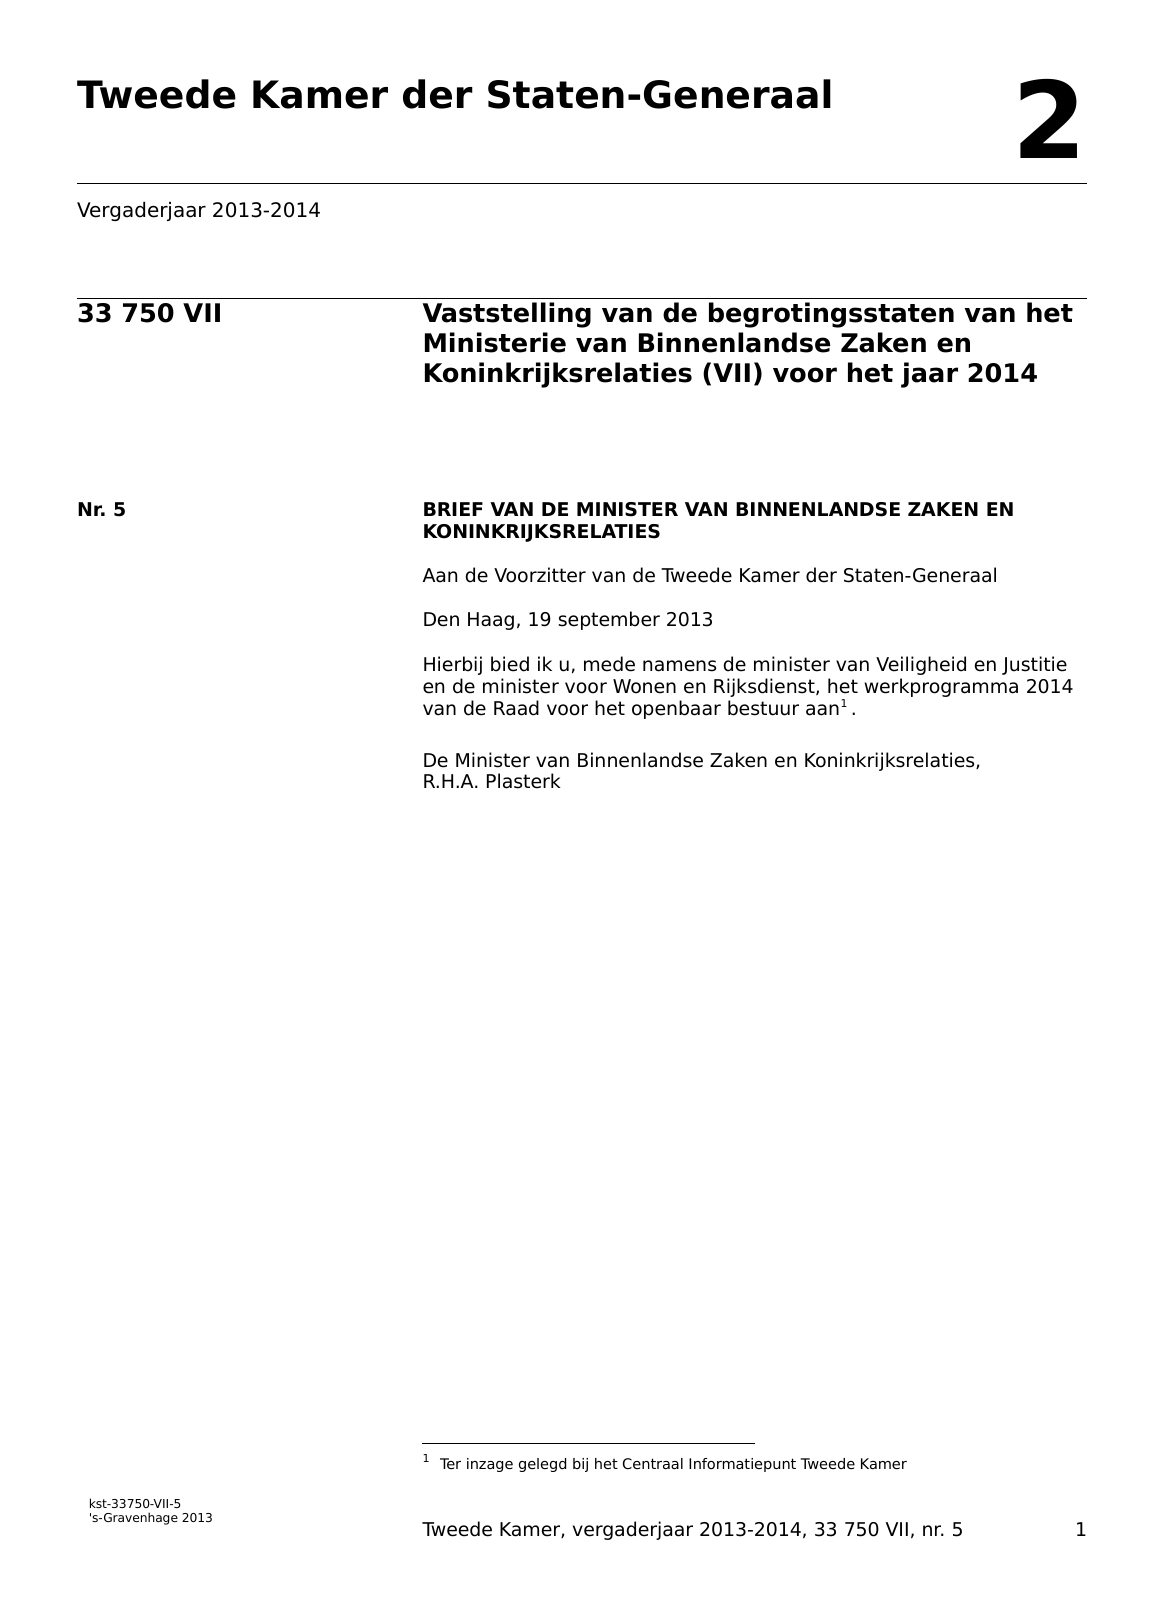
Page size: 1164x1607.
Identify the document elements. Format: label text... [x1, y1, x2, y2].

subtitle 33 750 VII Vaststelling van de begrotingsstaten van het Ministerie van Binnenlandse Zaken en Koninkrijksrelaties (VII) voor het jaar 2014 [77, 299, 1087, 388]
subtitle Nr. 5 BRIEF VAN DE MINISTER VAN BINNENLANDSE ZAKEN EN KONINKRIJKSRELATIES [77, 499, 1087, 543]
text Hierbij bied ik u, mede namens de minister van Veiligheid en Justitie en de minister voor Wonen en Rijksdienst, het werkprogramma 2014 van de Raad voor het openbaar bestuur aan. [422, 653, 1087, 719]
text 's-Gravenhage 2013 [88, 1511, 323, 1525]
text Ter inzage gelegd bij het Centraal Informatiepunt Tweede Kamer [422, 1452, 1087, 1474]
text kst-33750-VII-5 [88, 1497, 323, 1511]
text De Minister van Binnenlandse Zaken en Koninkrijksrelaties, R.H.A. Plasterk [422, 749, 1087, 793]
table_cell Vergaderjaar 2013-2014 [77, 184, 1087, 298]
text Aan de Voorzitter van de Tweede Kamer der Staten-Generaal [422, 565, 1087, 587]
text Den Haag, 19 september 2013 [422, 609, 1087, 631]
table_header Tweede Kamer der Staten-Generaal [77, 59, 886, 183]
table_header 2 [886, 59, 1087, 183]
